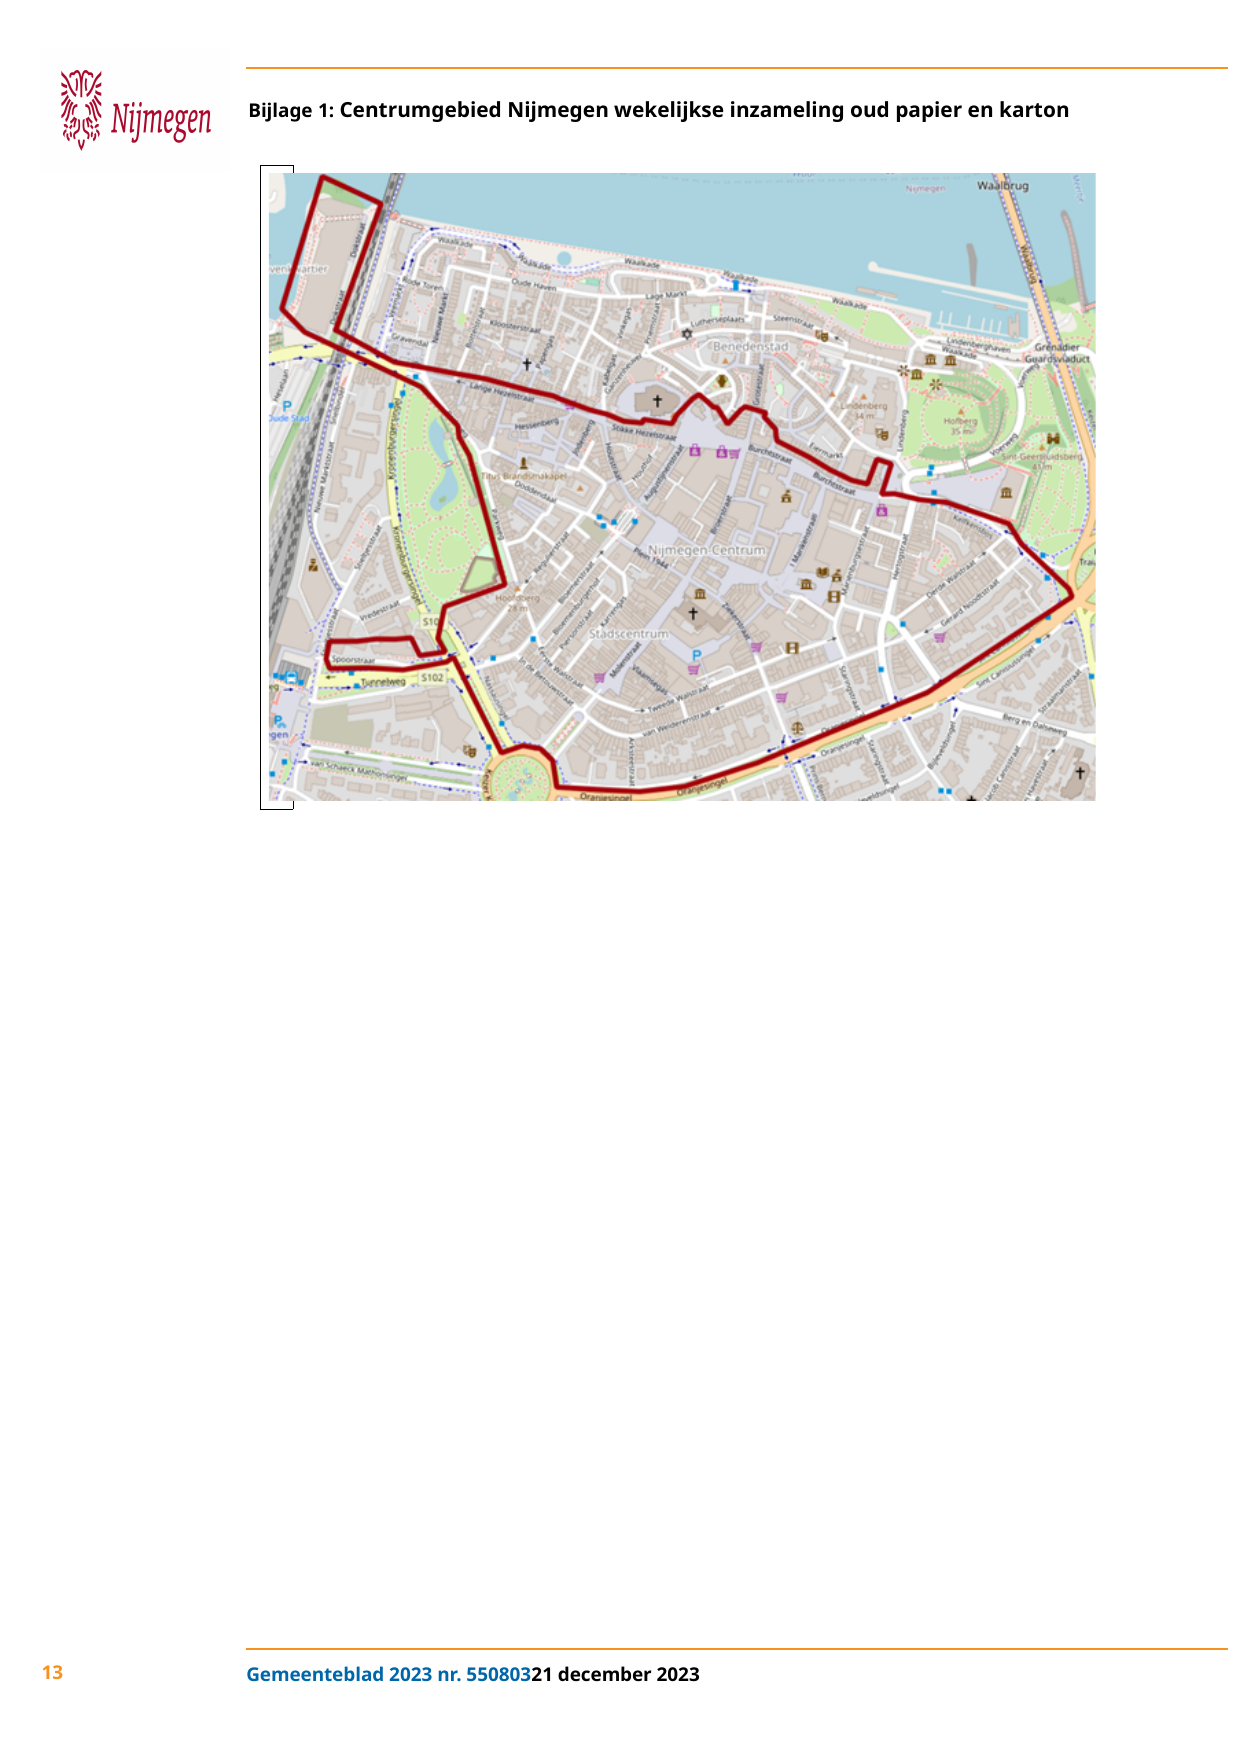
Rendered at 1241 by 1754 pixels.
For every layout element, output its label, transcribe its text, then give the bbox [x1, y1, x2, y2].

text Bijlage 1: Centrumgebied Nijmegen wekelijkse inzameling oud papier en karton [248, 95, 1152, 123]
picture [41, 47, 231, 172]
picture [268, 173, 1096, 801]
